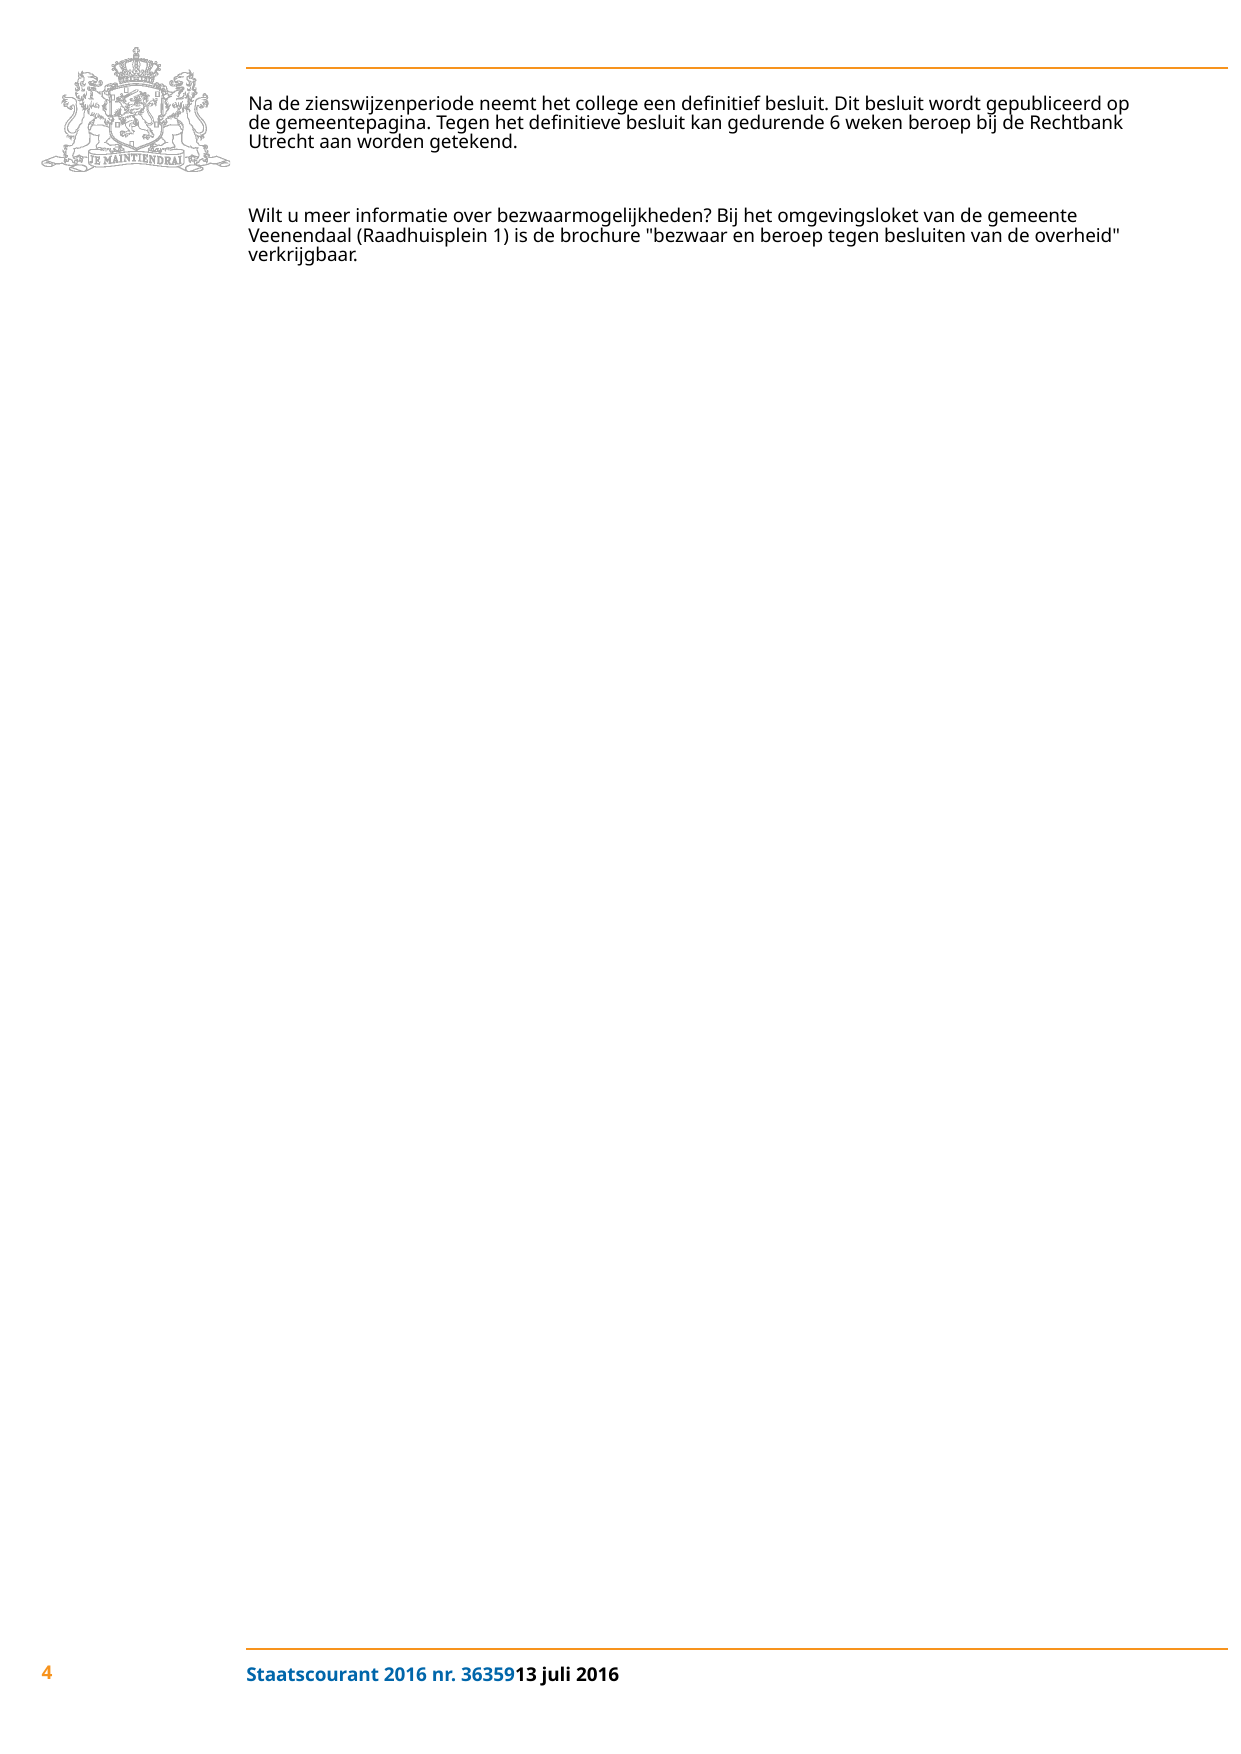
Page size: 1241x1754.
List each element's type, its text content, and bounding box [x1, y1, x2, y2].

text Wilt u meer informatie over bezwaarmogelijkheden? Bij het omgevingsloket van de gemeente Veenendaal (Raadhuisplein 1) is de brochure "bezwaar en beroep tegen besluiten van de overheid" verkrijgbaar. [248, 207, 1152, 265]
text Na de zienswijzenperiode neemt het college een definitief besluit. Dit besluit wordt gepubliceerd op de gemeentepagina. Tegen het definitieve besluit kan gedurende 6 weken beroep bij de Rechtbank Utrecht aan worden getekend. [248, 95, 1152, 153]
picture [41, 47, 231, 172]
